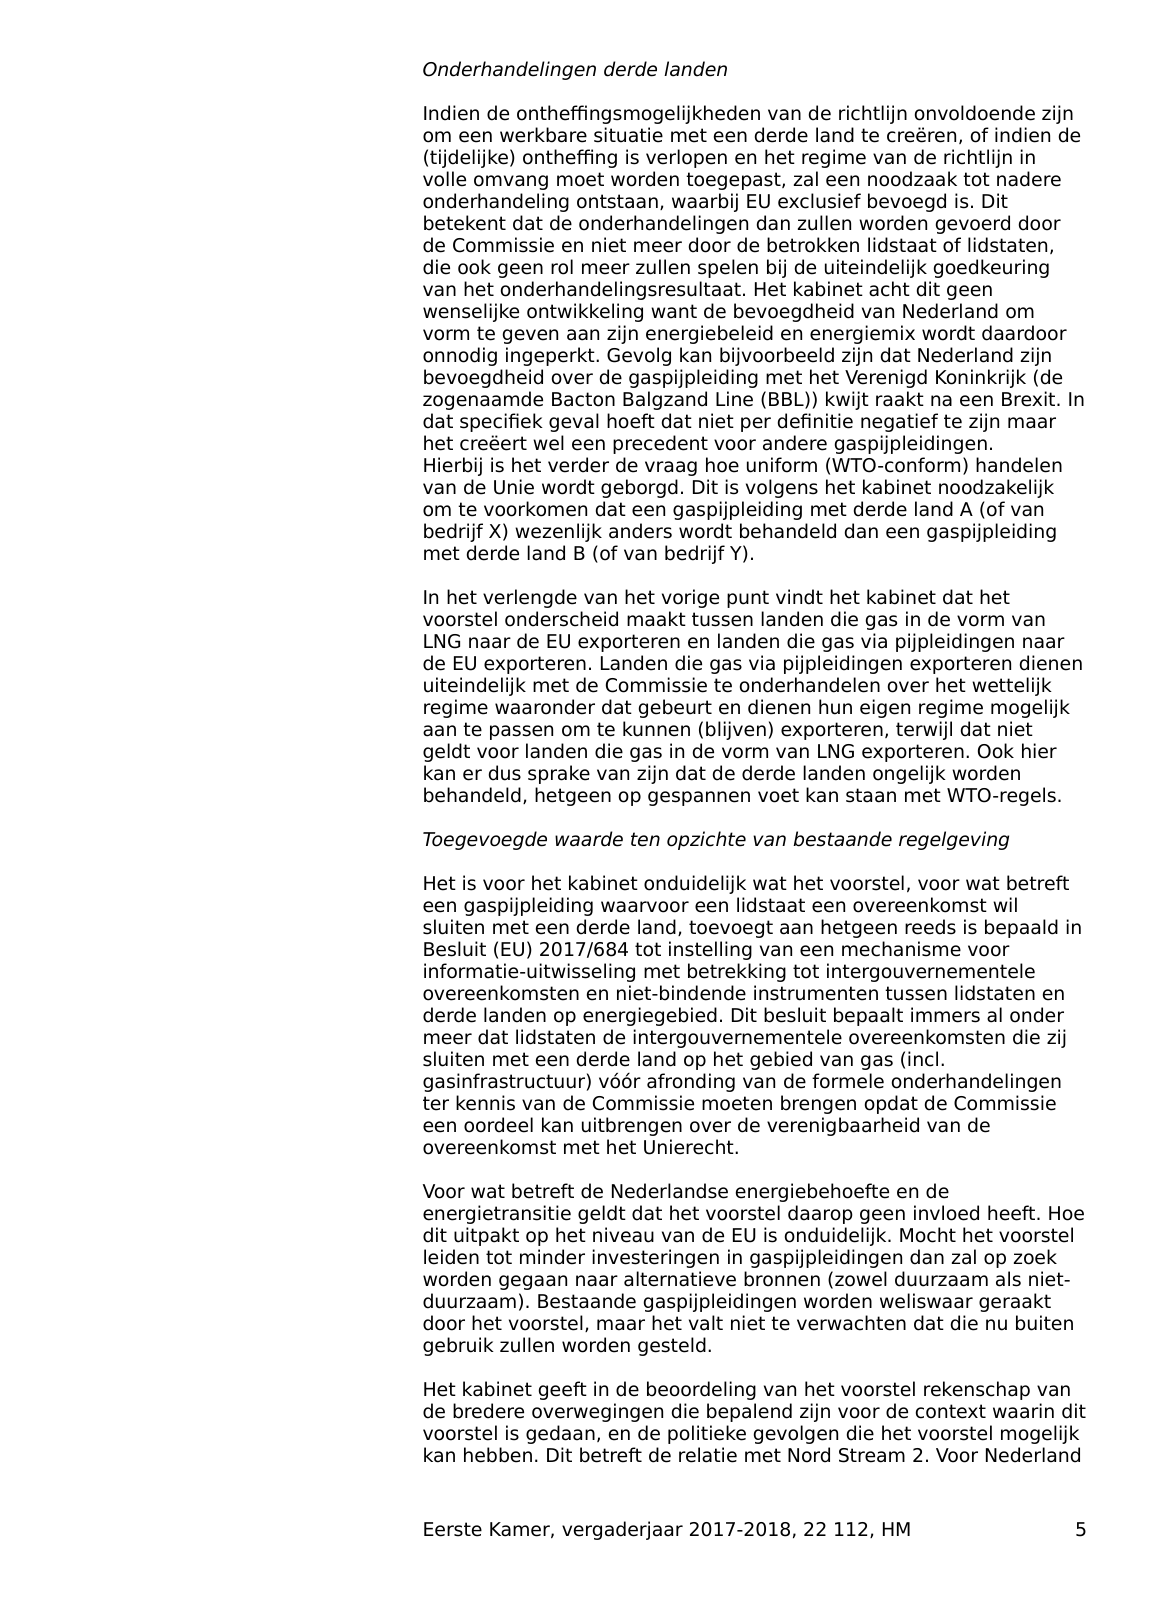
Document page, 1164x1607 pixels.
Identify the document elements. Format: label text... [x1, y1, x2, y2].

text Het kabinet geeft in de beoordeling van het voorstel rekenschap van de bredere overwegingen die bepalend zijn voor de context waarin dit voorstel is gedaan, en de politieke gevolgen die het voorstel mogelijk kan hebben. Dit betreft de relatie met Nord Stream 2. Voor Nederland [422, 1379, 1087, 1467]
subtitle Toegevoegde waarde ten opzichte van bestaande regelgeving [422, 829, 1087, 851]
text Voor wat betreft de Nederlandse energiebehoefte en de energietransitie geldt dat het voorstel daarop geen invloed heeft. Hoe dit uitpakt op het niveau van de EU is onduidelijk. Mocht het voorstel leiden tot minder investeringen in gaspijpleidingen dan zal op zoek worden gegaan naar alternatieve bronnen (zowel duurzaam als niet-duurzaam). Bestaande gaspijpleidingen worden weliswaar geraakt door het voorstel, maar het valt niet te verwachten dat die nu buiten gebruik zullen worden gesteld. [422, 1181, 1087, 1357]
text In het verlengde van het vorige punt vindt het kabinet dat het voorstel onderscheid maakt tussen landen die gas in de vorm van LNG naar de EU exporteren en landen die gas via pijpleidingen naar de EU exporteren. Landen die gas via pijpleidingen exporteren dienen uiteindelijk met de Commissie te onderhandelen over het wettelijk regime waaronder dat gebeurt en dienen hun eigen regime mogelijk aan te passen om te kunnen (blijven) exporteren, terwijl dat niet geldt voor landen die gas in de vorm van LNG exporteren. Ook hier kan er dus sprake van zijn dat de derde landen ongelijk worden behandeld, hetgeen op gespannen voet kan staan met WTO-regels. [422, 587, 1087, 807]
text Het is voor het kabinet onduidelijk wat het voorstel, voor wat betreft een gaspijpleiding waarvoor een lidstaat een overeenkomst wil sluiten met een derde land, toevoegt aan hetgeen reeds is bepaald in Besluit (EU) 2017/684 tot instelling van een mechanisme voor informatie-uitwisseling met betrekking tot intergouvernementele overeenkomsten en niet-bindende instrumenten tussen lidstaten en derde landen op energiegebied. Dit besluit bepaalt immers al onder meer dat lidstaten de intergouvernementele overeenkomsten die zij sluiten met een derde land op het gebied van gas (incl. gasinfrastructuur) vóór afronding van de formele onderhandelingen ter kennis van de Commissie moeten brengen opdat de Commissie een oordeel kan uitbrengen over de verenigbaarheid van de overeenkomst met het Unierecht. [422, 873, 1087, 1159]
text Indien de ontheffingsmogelijkheden van de richtlijn onvoldoende zijn om een werkbare situatie met een derde land te creëren, of indien de (tijdelijke) ontheffing is verlopen en het regime van de richtlijn in volle omvang moet worden toegepast, zal een noodzaak tot nadere onderhandeling ontstaan, waarbij EU exclusief bevoegd is. Dit betekent dat de onderhandelingen dan zullen worden gevoerd door de Commissie en niet meer door de betrokken lidstaat of lidstaten, die ook geen rol meer zullen spelen bij de uiteindelijk goedkeuring van het onderhandelingsresultaat. Het kabinet acht dit geen wenselijke ontwikkeling want de bevoegdheid van Nederland om vorm te geven aan zijn energiebeleid en energiemix wordt daardoor onnodig ingeperkt. Gevolg kan bijvoorbeeld zijn dat Nederland zijn bevoegdheid over de gaspijpleiding met het Verenigd Koninkrijk (de zogenaamde Bacton Balgzand Line (BBL)) kwijt raakt na een Brexit. In dat specifiek geval hoeft dat niet per definitie negatief te zijn maar het creëert wel een precedent voor andere gaspijpleidingen. [422, 103, 1087, 455]
subtitle Onderhandelingen derde landen [422, 59, 1087, 81]
text Hierbij is het verder de vraag hoe uniform (WTO-conform) handelen van de Unie wordt geborgd. Dit is volgens het kabinet noodzakelijk om te voorkomen dat een gaspijpleiding met derde land A (of van bedrijf X) wezenlijk anders wordt behandeld dan een gaspijpleiding met derde land B (of van bedrijf Y). [422, 455, 1087, 565]
